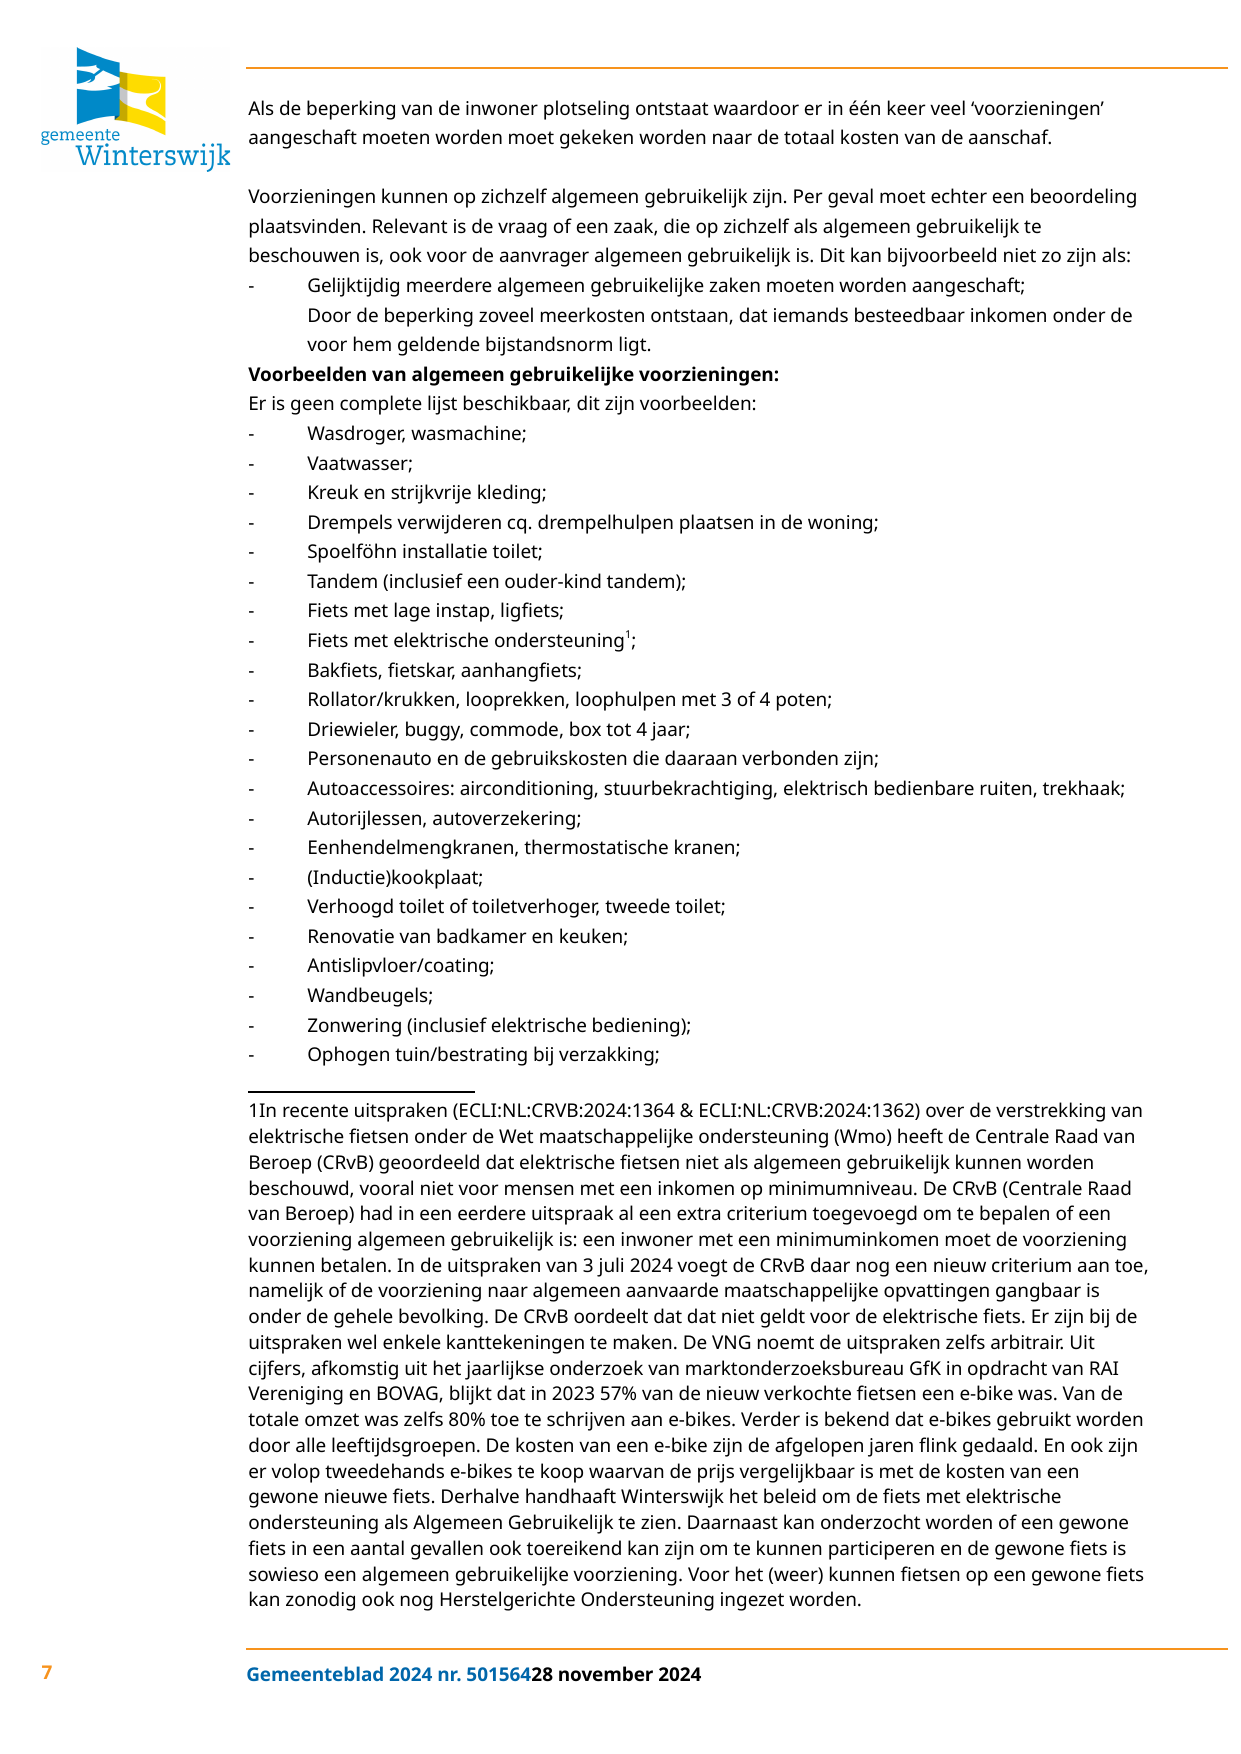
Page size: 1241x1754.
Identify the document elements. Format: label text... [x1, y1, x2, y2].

text Er is geen complete lijst beschikbaar, dit zijn voorbeelden: [248, 391, 1152, 416]
list (Inductie)kookplaat; [248, 864, 1152, 890]
list Wandbeugels; [248, 982, 1152, 1008]
list Fiets met elektrische ondersteuning; [248, 627, 1152, 653]
list Verhoogd toilet of toiletverhoger, tweede toilet; [248, 893, 1152, 919]
list Gelijktijdig meerdere algemeen gebruikelijke zaken moeten worden aangeschaft; [248, 272, 1152, 298]
text Voorbeelden van algemeen gebruikelijke voorzieningen: [248, 361, 1152, 387]
list Ophogen tuin/bestrating bij verzakking; [248, 1041, 1152, 1067]
list Autorijlessen, autoverzekering; [248, 805, 1152, 831]
list Fiets met lage instap, ligfiets; [248, 598, 1152, 623]
list Wasdroger, wasmachine; [248, 420, 1152, 446]
list Driewieler, buggy, commode, box tot 4 jaar; [248, 716, 1152, 742]
list Vaatwasser; [248, 450, 1152, 476]
list In recente uitspraken (ECLI:NL:CRVB:2024:1364 & ECLI:NL:CRVB:2024:1362) over de verstrekking van elektrische fietsen onder de Wet maatschappelijke ondersteuning (Wmo) heeft de Centrale Raad van Beroep (CRvB) geoordeeld dat elektrische fietsen niet als algemeen gebruikelijk kunnen worden beschouwd, vooral niet voor mensen met een inkomen op minimumniveau. De CRvB (Centrale Raad van Beroep) had in een eerdere uitspraak al een extra criterium toegevoegd om te bepalen of een voorziening algemeen gebruikelijk is: een inwoner met een minimuminkomen moet de voorziening kunnen betalen. In de uitspraken van 3 juli 2024 voegt de CRvB daar nog een nieuw criterium aan toe, namelijk of de voorziening naar algemeen aanvaarde maatschappelijke opvattingen gangbaar is onder de gehele bevolking. De CRvB oordeelt dat dat niet geldt voor de elektrische fiets. Er zijn bij de uitspraken wel enkele kanttekeningen te maken. De VNG noemt de uitspraken zelfs arbitrair. Uit cijfers, afkomstig uit het jaarlijkse onderzoek van marktonderzoeksbureau GfK in opdracht van RAI Vereniging en BOVAG, blijkt dat in 2023 57% van de nieuw verkochte fietsen een e-bike was. Van de totale omzet was zelfs 80% toe te schrijven aan e-bikes. Verder is bekend dat e-bikes gebruikt worden door alle leeftijdsgroepen. De kosten van een e-bike zijn de afgelopen jaren flink gedaald. En ook zijn er volop tweedehands e-bikes te koop waarvan de prijs vergelijkbaar is met de kosten van een gewone nieuwe fiets. Derhalve handhaaft Winterswijk het beleid om de fiets met elektrische ondersteuning als Algemeen Gebruikelijk te zien. Daarnaast kan onderzocht worden of een gewone fiets in een aantal gevallen ook toereikend kan zijn om te kunnen participeren en de gewone fiets is sowieso een algemeen gebruikelijke voorziening. Voor het (weer) kunnen fietsen op een gewone fiets kan zonodig ook nog Herstelgerichte Ondersteuning ingezet worden. [248, 1098, 1152, 1612]
list Drempels verwijderen cq. drempelhulpen plaatsen in de woning; [248, 509, 1152, 535]
list Kreuk en strijkvrije kleding; [248, 479, 1152, 505]
list Renovatie van badkamer en keuken; [248, 923, 1152, 949]
list Autoaccessoires: airconditioning, stuurbekrachtiging, elektrisch bedienbare ruiten, trekhaak; [248, 775, 1152, 801]
list Eenhendelmengkranen, thermostatische kranen; [248, 834, 1152, 860]
picture [41, 47, 231, 172]
list Rollator/krukken, looprekken, loophulpen met 3 of 4 poten; [248, 686, 1152, 712]
text Voorzieningen kunnen op zichzelf algemeen gebruikelijk zijn. Per geval moet echter een beoordeling plaatsvinden. Relevant is de vraag of een zaak, die op zichzelf als algemeen gebruikelijk te beschouwen is, ook voor de aanvrager algemeen gebruikelijk is. Dit kan bijvoorbeeld niet zo zijn als: [248, 183, 1152, 268]
list Bakfiets, fietskar, aanhangfiets; [248, 657, 1152, 683]
text Als de beperking van de inwoner plotseling ontstaat waardoor er in één keer veel ‘voorzieningen’ aangeschaft moeten worden moet gekeken worden naar de totaal kosten van de aanschaf. [248, 95, 1152, 150]
picture [225, 153, 231, 162]
list Zonwering (inclusief elektrische bediening); [248, 1012, 1152, 1038]
list Personenauto en de gebruikskosten die daaraan verbonden zijn; [248, 746, 1152, 771]
list Door de beperking zoveel meerkosten ontstaan, dat iemands besteedbaar inkomen onder de voor hem geldende bijstandsnorm ligt. [248, 302, 1152, 357]
list Tandem (inclusief een ouder-kind tandem); [248, 568, 1152, 594]
list Antislipvloer/coating; [248, 953, 1152, 978]
list Spoelföhn installatie toilet; [248, 538, 1152, 564]
